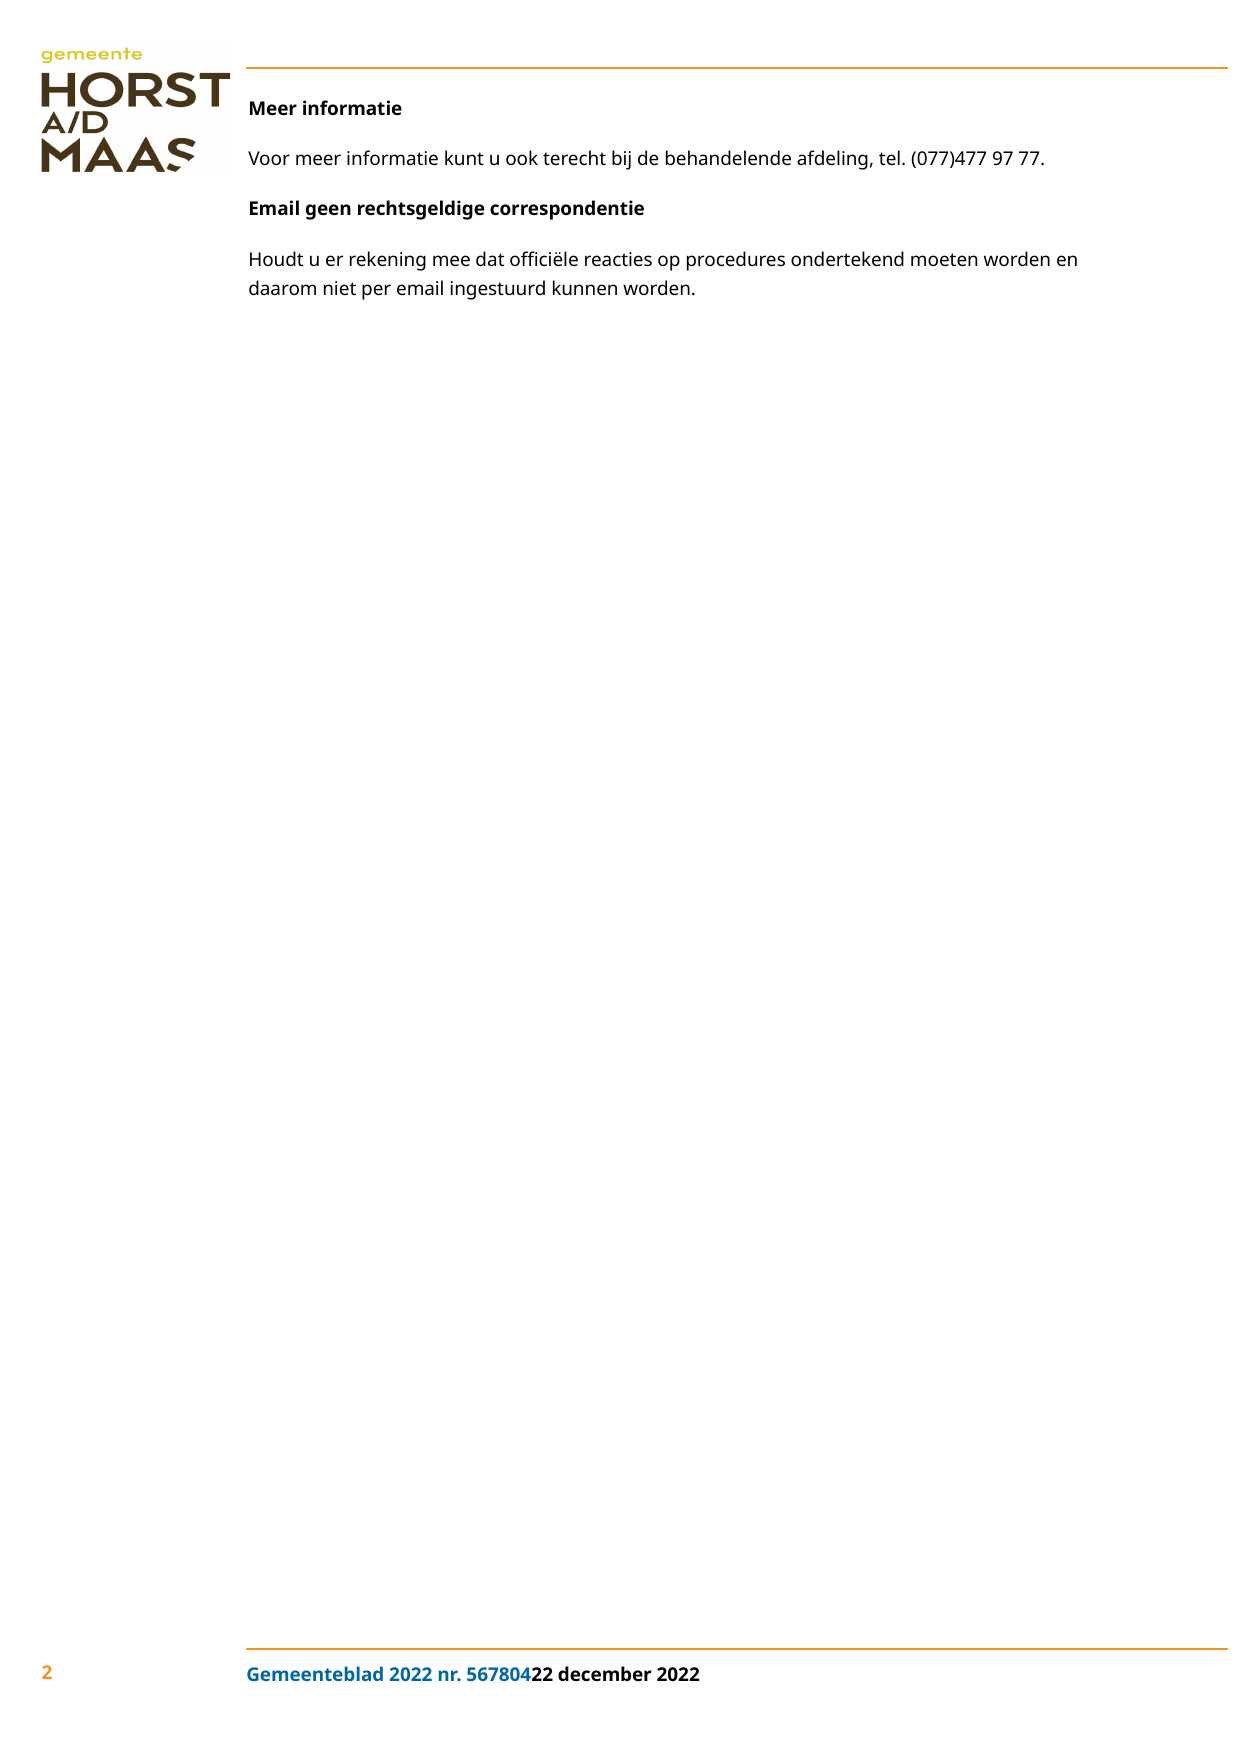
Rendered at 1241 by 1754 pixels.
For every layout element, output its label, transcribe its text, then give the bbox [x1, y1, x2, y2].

text Houdt u er rekening mee dat officiële reacties op procedures ondertekend moeten worden en daarom niet per email ingestuurd kunnen worden. [248, 246, 1152, 301]
text Voor meer informatie kunt u ook terecht bij de behandelende afdeling, tel. (077)477 97 77. [248, 145, 1152, 171]
text Email geen rechtsgeldige correspondentie [248, 196, 1152, 221]
picture [41, 47, 231, 172]
text Meer informatie [248, 95, 1152, 121]
